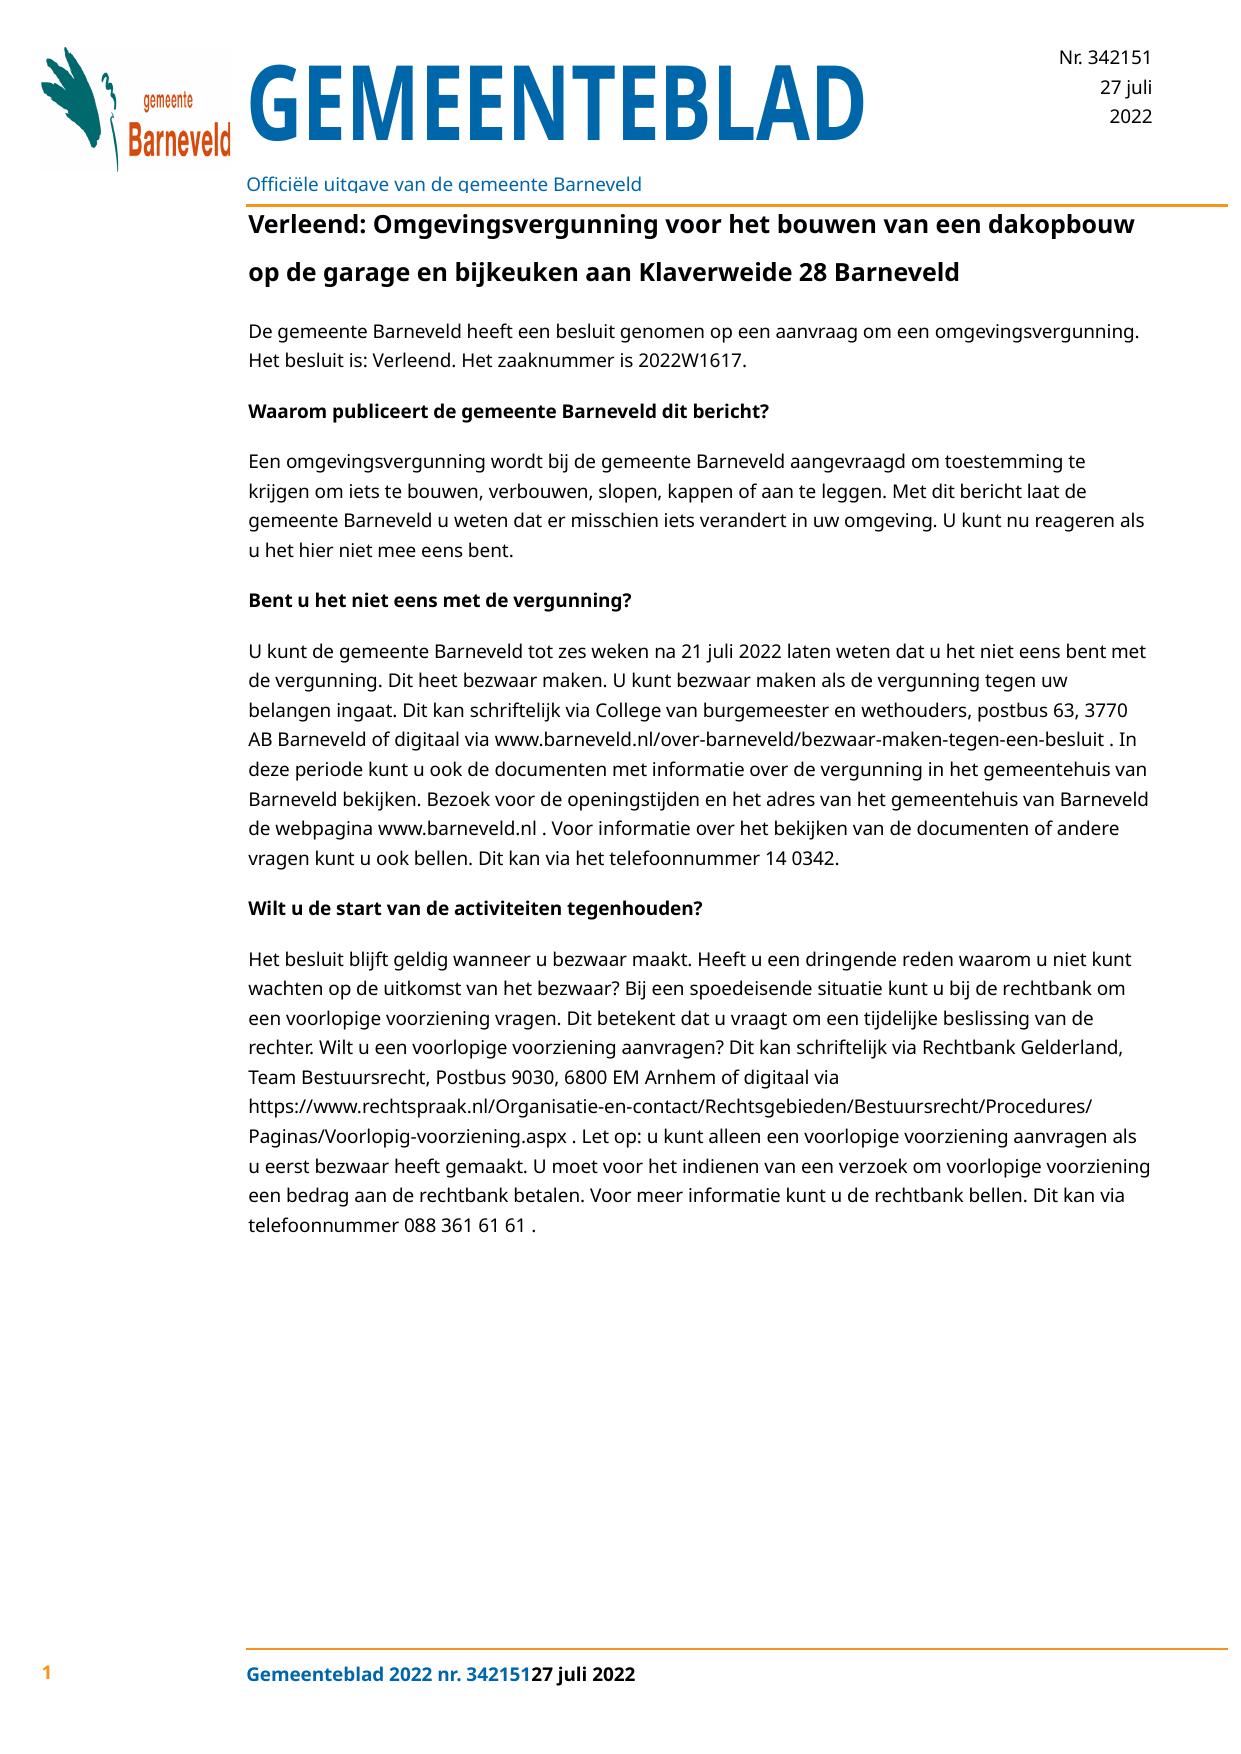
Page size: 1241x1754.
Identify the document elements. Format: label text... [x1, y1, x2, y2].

text Wilt u de start van de activiteiten tegenhouden? [248, 895, 1152, 921]
picture [41, 47, 231, 172]
text Een omgevingsvergunning wordt bij de gemeente Barneveld aangevraagd om toestemming te krijgen om iets te bouwen, verbouwen, slopen, kappen of aan te leggen. Met dit bericht laat de gemeente Barneveld u weten dat er misschien iets verandert in uw omgeving. U kunt nu reageren als u het hier niet mee eens bent. [248, 448, 1152, 563]
text Waarom publiceert de gemeente Barneveld dit bericht? [248, 398, 1152, 424]
text Het besluit blijft geldig wanneer u bezwaar maakt. Heeft u een dringende reden waarom u niet kunt wachten op de uitkomst van het bezwaar? Bij een spoedeisende situatie kunt u bij de rechtbank om een voorlopige voorziening vragen. Dit betekent dat u vraagt om een tijdelijke beslissing van de rechter. Wilt u een voorlopige voorziening aanvragen? Dit kan schriftelijk via Rechtbank Gelderland, Team Bestuursrecht, Postbus 9030, 6800 EM Arnhem of digitaal via https://www.rechtspraak.nl/Organisatie-en-contact/Rechtsgebieden/Bestuursrecht/Procedures/Paginas/Voorlopig-voorziening.aspx . Let op: u kunt alleen een voorlopige voorziening aanvragen als u eerst bezwaar heeft gemaakt. U moet voor het indienen van een verzoek om voorlopige voorziening een bedrag aan de rechtbank betalen. Voor meer informatie kunt u de rechtbank bellen. Dit kan via telefoonnummer 088 361 61 61 . [248, 946, 1152, 1238]
text U kunt de gemeente Barneveld tot zes weken na 21 juli 2022 laten weten dat u het niet eens bent met de vergunning. Dit heet bezwaar maken. U kunt bezwaar maken als de vergunning tegen uw belangen ingaat. Dit kan schriftelijk via College van burgemeester en wethouders, postbus 63, 3770 AB Barneveld of digitaal via www.barneveld.nl/over-barneveld/bezwaar-maken-tegen-een-besluit . In deze periode kunt u ook de documenten met informatie over de vergunning in het gemeentehuis van Barneveld bekijken. Bezoek voor de openingstijden en het adres van het gemeentehuis van Barneveld de webpagina www.barneveld.nl . Voor informatie over het bekijken van de documenten of andere vragen kunt u ook bellen. Dit kan via het telefoonnummer 14 0342. [248, 638, 1152, 871]
text De gemeente Barneveld heeft een besluit genomen op een aanvraag om een omgevingsvergunning. Het besluit is: Verleend. Het zaaknummer is 2022W1617. [248, 318, 1152, 373]
text Verleend: Omgevingsvergunning voor het bouwen van een dakopbouw op de garage en bijkeuken aan Klaverweide 28 Barneveld [248, 207, 1152, 288]
text Bent u het niet eens met de vergunning? [248, 587, 1152, 613]
